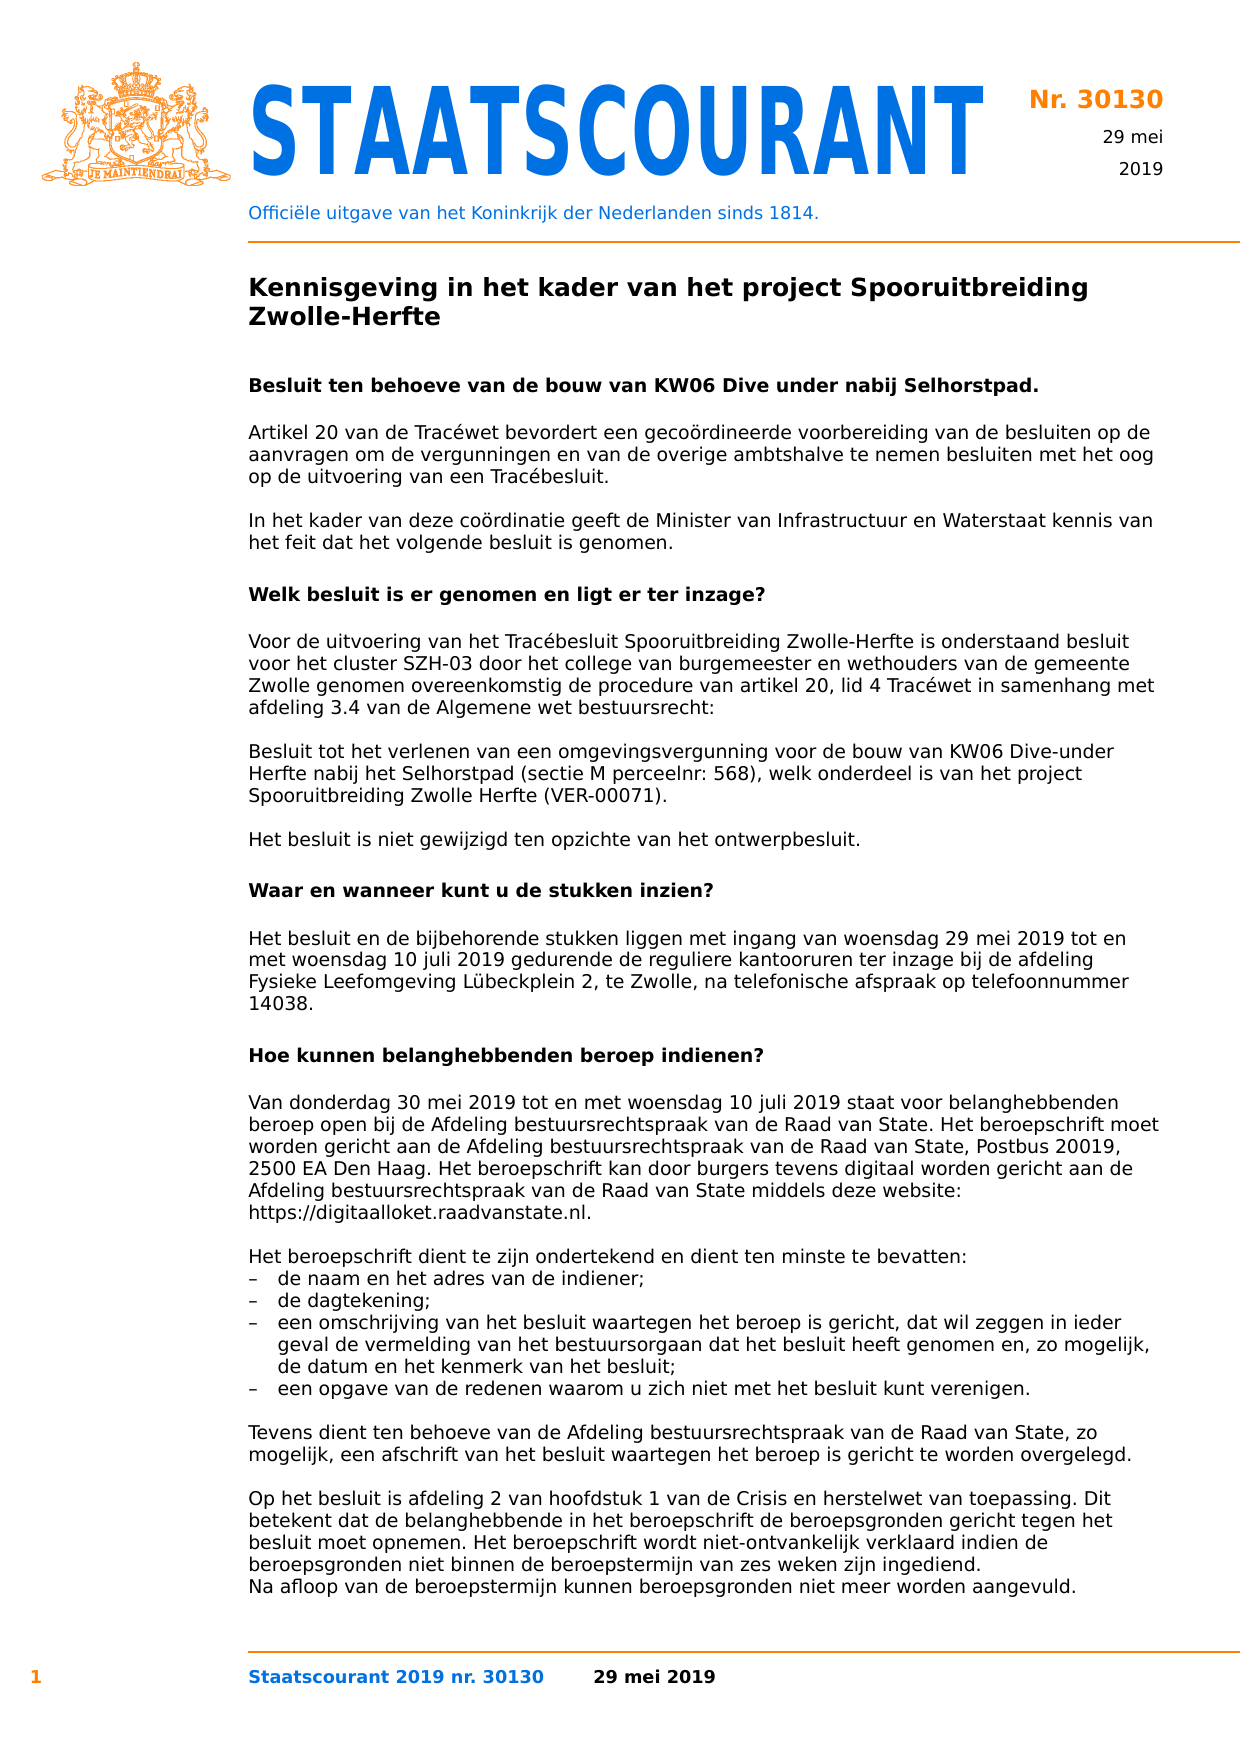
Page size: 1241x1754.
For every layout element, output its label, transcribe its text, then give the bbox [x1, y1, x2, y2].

table_header [25, 62, 248, 241]
subtitle Hoe kunnen belanghebbenden beroep indienen? [248, 1045, 1163, 1067]
text Voor de uitvoering van het Tracébesluit Spooruitbreiding Zwolle-Herfte is onderstaand besluit voor het cluster SZH-03 door het college van burgemeester en wethouders van de gemeente Zwolle genomen overeenkomstig de procedure van artikel 20, lid 4 Tracéwet in samenhang met afdeling 3.4 van de Algemene wet bestuursrecht: [248, 631, 1163, 719]
text In het kader van deze coördinatie geeft de Minister van Infrastructuur en Waterstaat kennis van het feit dat het volgende besluit is genomen. [248, 510, 1163, 554]
table_header Nr. 30130 [998, 62, 1240, 121]
text Tevens dient ten behoeve van de Afdeling bestuursrechtspraak van de Raad van State, zo mogelijk, een afschrift van het besluit waartegen het beroep is gericht te worden overgelegd. [248, 1422, 1163, 1466]
text Het besluit en de bijbehorende stukken liggen met ingang van woensdag 29 mei 2019 tot en met woensdag 10 juli 2019 gedurende de reguliere kantooruren ter inzage bij de afdeling Fysieke Leefomgeving Lübeckplein 2, te Zwolle, na telefonische afspraak op telefoonnummer 14038. [248, 927, 1163, 1015]
text Op het besluit is afdeling 2 van hoofdstuk 1 van de Crisis en herstelwet van toepassing. Dit betekent dat de belanghebbende in het beroepschrift de beroepsgronden gericht tegen het besluit moet opnemen. Het beroepschrift wordt niet-ontvankelijk verklaard indien de beroepsgronden niet binnen de beroepstermijn van zes weken zijn ingediend. [248, 1488, 1163, 1576]
table_cell 29 mei [998, 121, 1240, 153]
text Besluit tot het verlenen van een omgevingsvergunning voor de bouw van KW06 Dive-under Herfte nabij het Selhorstpad (sectie M perceelnr: 568), welk onderdeel is van het project Spooruitbreiding Zwolle Herfte (VER-00071). [248, 741, 1163, 807]
subtitle Welk besluit is er genomen en ligt er ter inzage? [248, 584, 1163, 606]
text Na afloop van de beroepstermijn kunnen beroepsgronden niet meer worden aangevuld. [248, 1576, 1163, 1597]
text – de naam en het adres van de indiener; [248, 1268, 1163, 1290]
text Artikel 20 van de Tracéwet bevordert een gecoördineerde voorbereiding van de besluiten op de aanvragen om de vergunningen en van de overige ambtshalve te nemen besluiten met het oog op de uitvoering van een Tracébesluit. [248, 422, 1163, 488]
subtitle Besluit ten behoeve van de bouw van KW06 Dive under nabij Selhorstpad. [248, 375, 1163, 397]
table_cell Officiële uitgave van het Koninkrijk der Nederlanden sinds 1814. [248, 203, 1240, 241]
subtitle Waar en wanneer kunt u de stukken inzien? [248, 880, 1163, 902]
text – de dagtekening; [248, 1290, 1163, 1312]
text Het besluit is niet gewijzigd ten opzichte van het ontwerpbesluit. [248, 828, 1163, 850]
text – een omschrijving van het besluit waartegen het beroep is gericht, dat wil zeggen in ieder geval de vermelding van het bestuursorgaan dat het besluit heeft genomen en, zo mogelijk, de datum en het kenmerk van het besluit; [248, 1312, 1163, 1378]
table_cell 2019 [998, 153, 1240, 203]
subtitle Kennisgeving in het kader van het project Spooruitbreiding Zwolle-Herfte [248, 273, 1163, 331]
table_header STAATSCOURANT [248, 62, 998, 203]
text Van donderdag 30 mei 2019 tot en met woensdag 10 juli 2019 staat voor belanghebbenden beroep open bij de Afdeling bestuursrechtspraak van de Raad van State. Het beroepschrift moet worden gericht aan de Afdeling bestuursrechtspraak van de Raad van State, Postbus 20019, 2500 EA Den Haag. Het beroepschrift kan door burgers tevens digitaal worden gericht aan de Afdeling bestuursrechtspraak van de Raad van State middels deze website: https://digitaalloket.raadvanstate.nl. [248, 1092, 1163, 1224]
text – een opgave van de redenen waarom u zich niet met het besluit kunt verenigen. [248, 1378, 1163, 1400]
text Het beroepschrift dient te zijn ondertekend en dient ten minste te bevatten: [248, 1246, 1163, 1268]
picture [41, 62, 231, 186]
